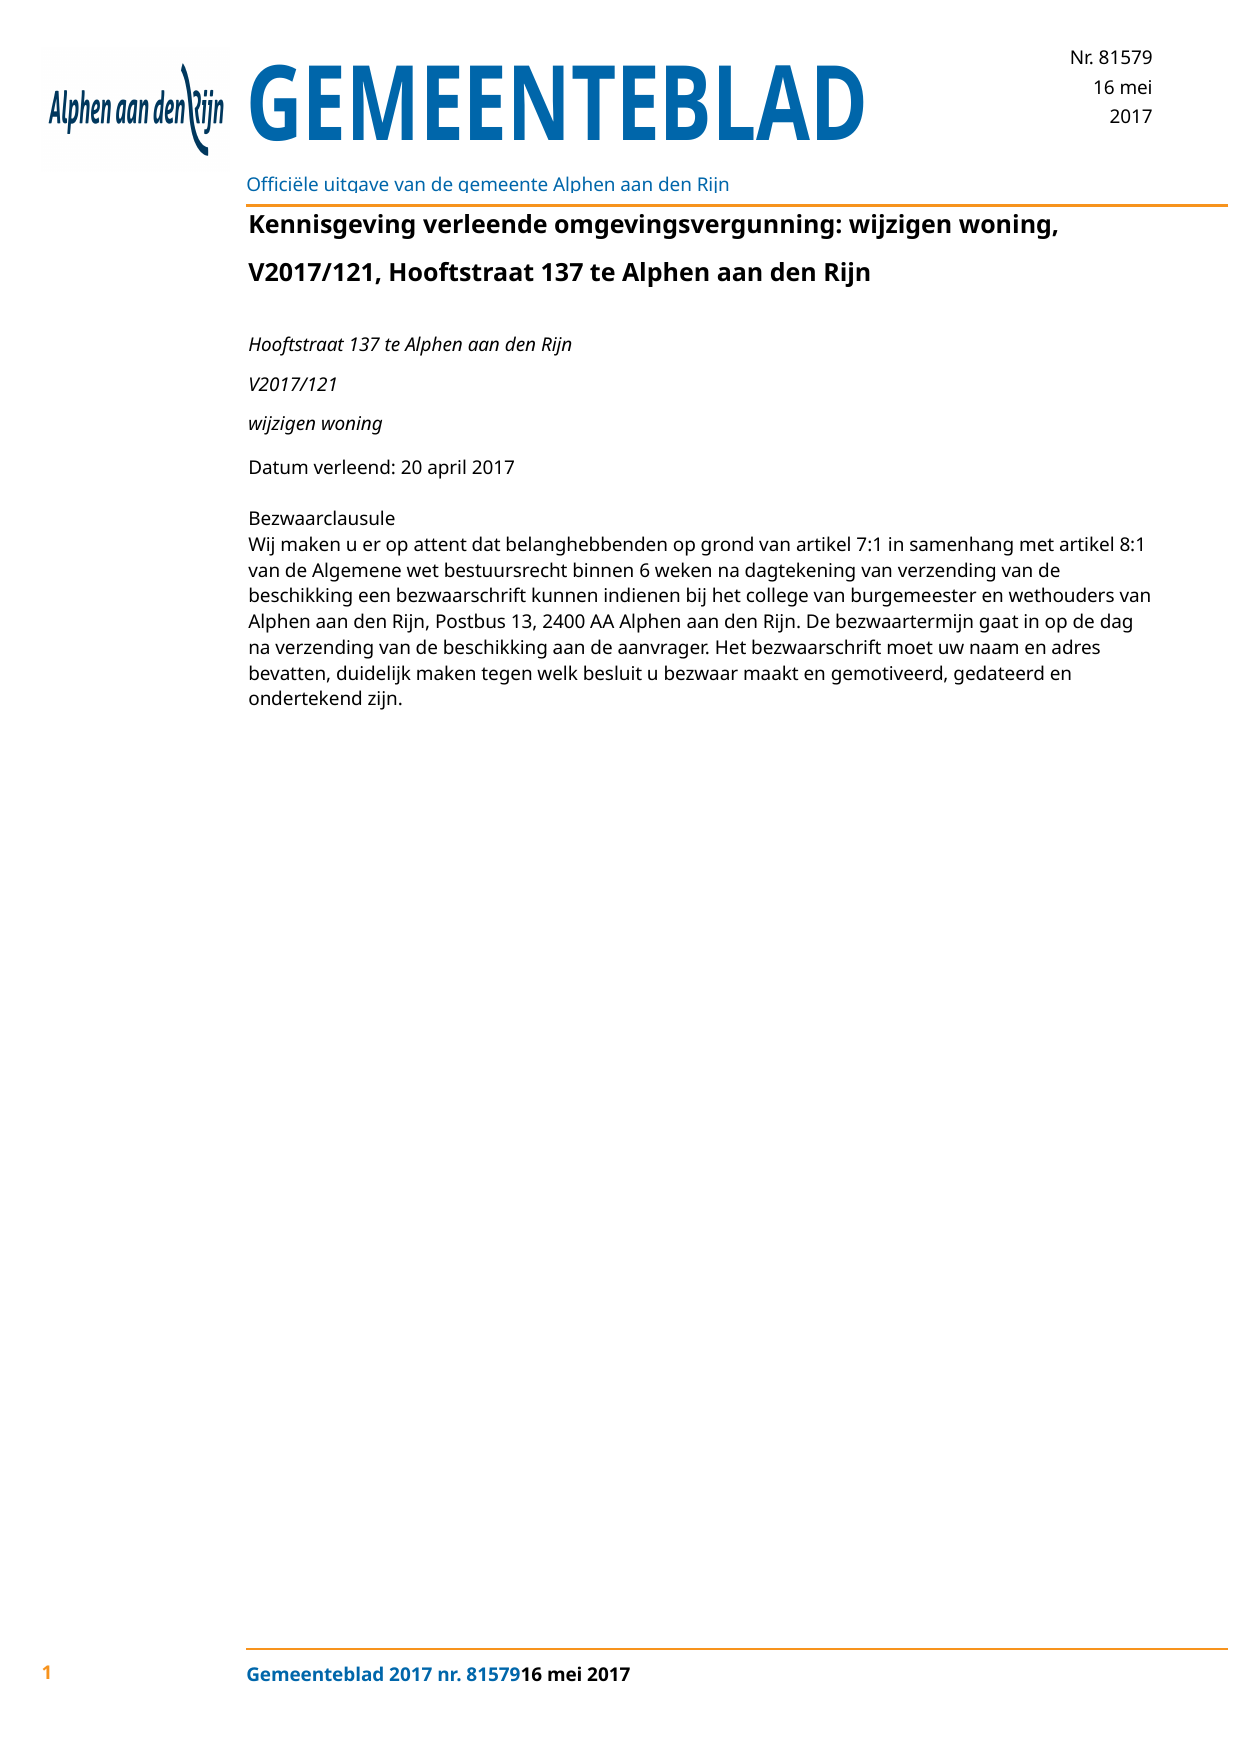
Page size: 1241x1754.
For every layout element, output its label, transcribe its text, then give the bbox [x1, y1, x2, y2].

text Kennisgeving verleende omgevingsvergunning: wijzigen woning, V2017/121, Hooftstraat 137 te Alphen aan den Rijn [248, 207, 1152, 288]
text wijzigen woning [248, 410, 1152, 436]
text Datum verleend: 20 april 2017 [248, 454, 1152, 480]
text Hooftstraat 137 te Alphen aan den Rijn [248, 331, 1152, 357]
text Bezwaarclausule [248, 505, 1152, 531]
text Wij maken u er op attent dat belanghebbenden op grond van artikel 7:1 in samenhang met artikel 8:1 van de Algemene wet bestuursrecht binnen 6 weken na dagtekening van verzending van de beschikking een bezwaarschrift kunnen indienen bij het college van burgemeester en wethouders van Alphen aan den Rijn, Postbus 13, 2400 AA Alphen aan den Rijn. De bezwaartermijn gaat in op de dag na verzending van de beschikking aan de aanvrager. Het bezwaarschrift moet uw naam en adres bevatten, duidelijk maken tegen welk besluit u bezwaar maakt en gemotiveerd, gedateerd en ondertekend zijn. [248, 531, 1152, 711]
picture [41, 47, 231, 172]
text V2017/121 [248, 371, 1152, 396]
